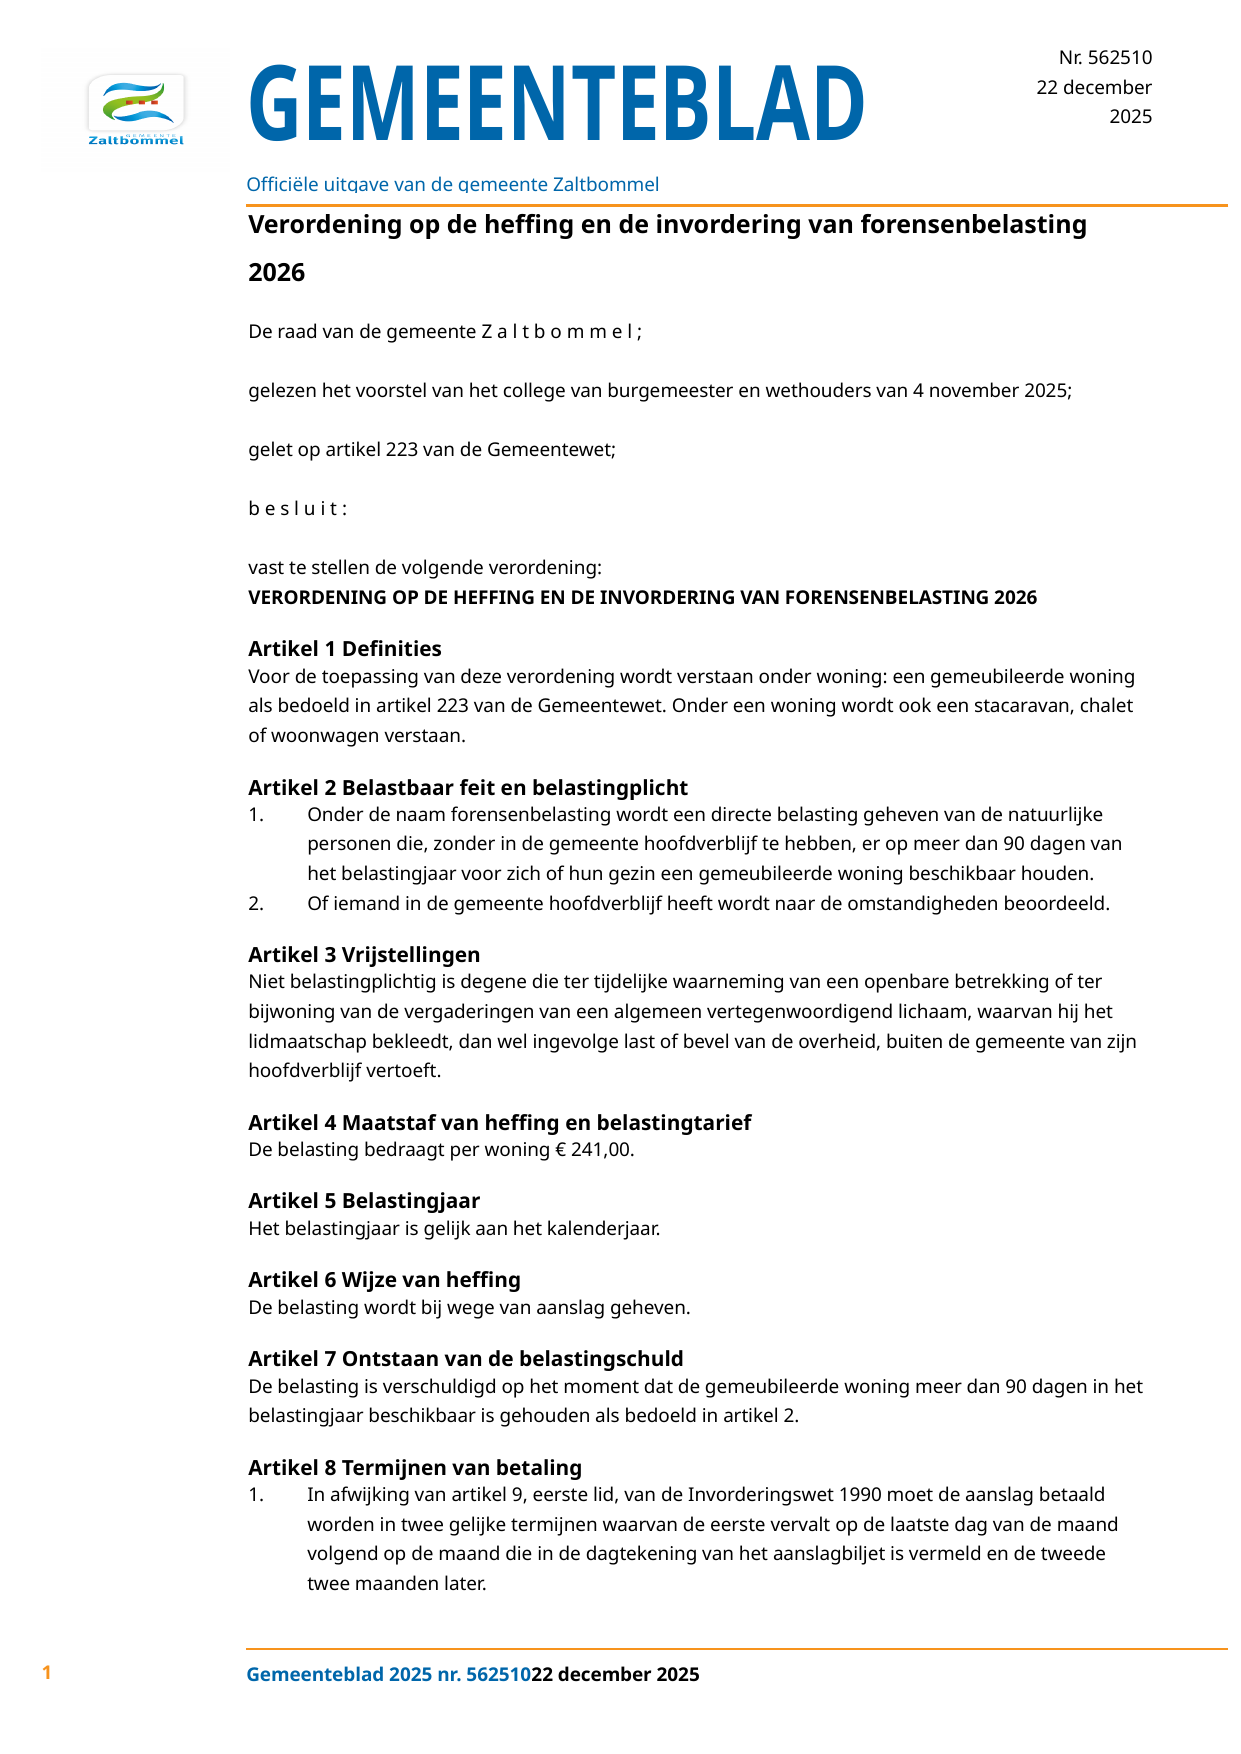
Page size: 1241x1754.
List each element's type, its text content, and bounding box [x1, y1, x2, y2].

text De belasting is verschuldigd op het moment dat de gemeubileerde woning meer dan 90 dagen in het belastingjaar beschikbaar is gehouden als bedoeld in artikel 2. [248, 1373, 1152, 1428]
text De belasting bedraagt per woning € 241,00. [248, 1136, 1152, 1162]
text Artikel 1 Definities [248, 634, 1152, 663]
text Verordening op de heffing en de invordering van forensenbelasting 2026 [248, 207, 1152, 288]
text Artikel 6 Wijze van heffing [248, 1266, 1152, 1294]
text Niet belastingplichtig is degene die ter tijdelijke waarneming van een openbare betrekking of ter bijwoning van de vergaderingen van een algemeen vertegenwoordigend lichaam, waarvan hij het lidmaatschap bekleedt, dan wel ingevolge last of bevel van de overheid, buiten de gemeente van zijn hoofdverblijf vertoeft. [248, 969, 1152, 1083]
text vast te stellen de volgende verordening: [248, 554, 1152, 580]
text Artikel 3 Vrijstellingen [248, 940, 1152, 969]
text Artikel 7 Ontstaan van de belastingschuld [248, 1344, 1152, 1373]
text VERORDENING OP DE HEFFING EN DE INVORDERING VAN FORENSENBELASTING 2026 [248, 584, 1152, 610]
text Voor de toepassing van deze verordening wordt verstaan onder woning: een gemeubileerde woning als bedoeld in artikel 223 van de Gemeentewet. Onder een woning wordt ook een stacaravan, chalet of woonwagen verstaan. [248, 663, 1152, 748]
text De belasting wordt bij wege van aanslag geheven. [248, 1294, 1152, 1320]
text Artikel 5 Belastingjaar [248, 1187, 1152, 1215]
text Het belastingjaar is gelijk aan het kalenderjaar. [248, 1215, 1152, 1241]
text gelet op artikel 223 van de Gemeentewet; [248, 436, 1152, 462]
text Artikel 2 Belastbaar feit en belastingplicht [248, 773, 1152, 801]
text De raad van de gemeente Z a l t b o m m e l ; [248, 318, 1152, 344]
picture [41, 47, 231, 172]
text Artikel 4 Maatstaf van heffing en belastingtarief [248, 1108, 1152, 1136]
list Of iemand in de gemeente hoofdverblijf heeft wordt naar de omstandigheden beoordeeld. [248, 890, 1152, 916]
list Onder de naam forensenbelasting wordt een directe belasting geheven van de natuurlijke personen die, zonder in de gemeente hoofdverblijf te hebben, er op meer dan 90 dagen van het belastingjaar voor zich of hun gezin een gemeubileerde woning beschikbaar houden. [248, 801, 1152, 886]
text gelezen het voorstel van het college van burgemeester en wethouders van 4 november 2025; [248, 377, 1152, 403]
text b e s l u i t : [248, 495, 1152, 521]
list In afwijking van artikel 9, eerste lid, van de Invorderingswet 1990 moet de aanslag betaald worden in twee gelijke termijnen waarvan de eerste vervalt op de laatste dag van de maand volgend op de maand die in de dagtekening van het aanslagbiljet is vermeld en de tweede twee maanden later. [248, 1481, 1152, 1596]
text Artikel 8 Termijnen van betaling [248, 1453, 1152, 1481]
